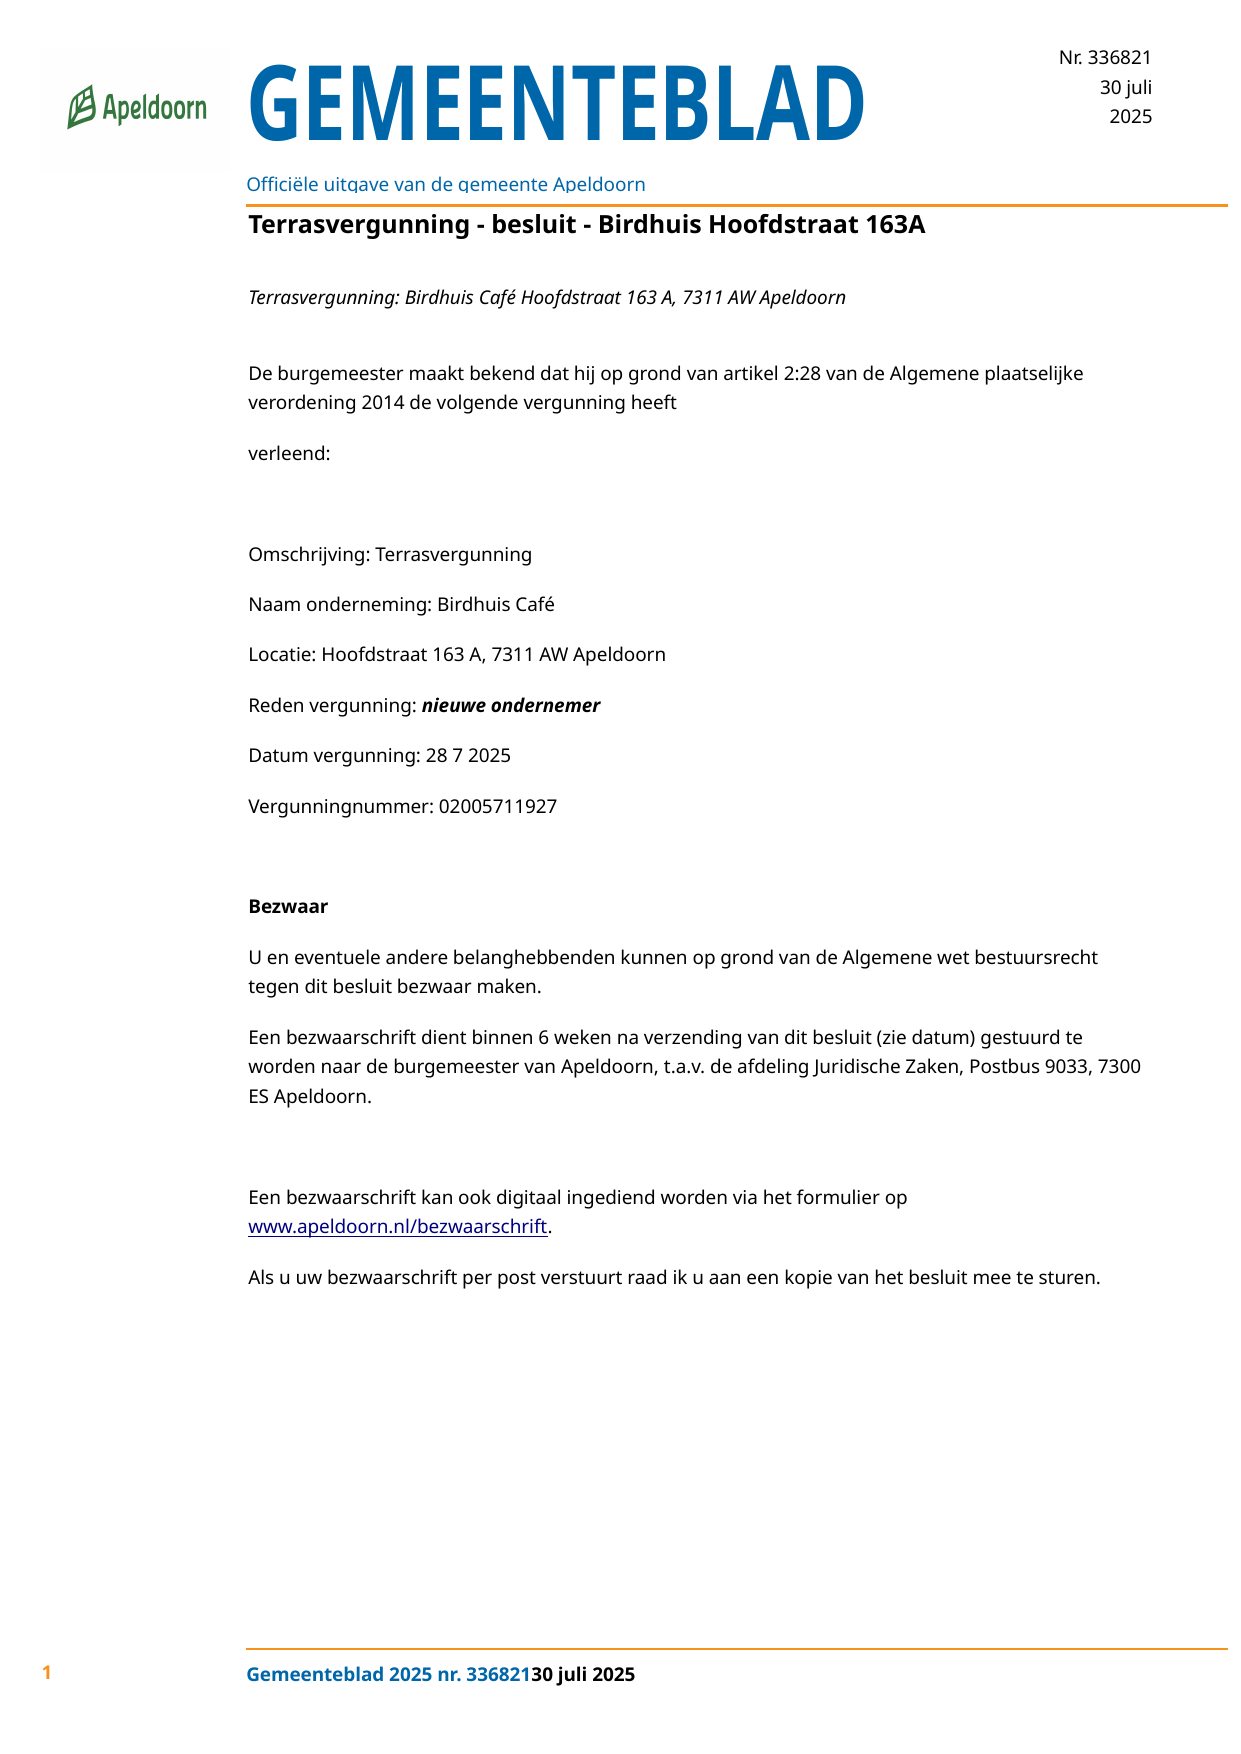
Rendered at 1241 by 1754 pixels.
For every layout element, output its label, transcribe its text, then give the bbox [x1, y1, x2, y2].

text verleend: [248, 440, 1152, 466]
text Als u uw bezwaarschrift per post verstuurt raad ik u aan een kopie van het besluit mee te sturen. [248, 1264, 1152, 1290]
text Vergunningnummer: 02005711927 [248, 793, 1152, 819]
text Bezwaar [248, 894, 1152, 919]
text Reden vergunning: nieuwe ondernemer [248, 692, 1152, 718]
text Terrasvergunning - besluit - Birdhuis Hoofdstraat 163A [248, 207, 1152, 241]
text U en eventuele andere belanghebbenden kunnen op grond van de Algemene wet bestuursrecht tegen dit besluit bezwaar maken. [248, 944, 1152, 999]
text Een bezwaarschrift dient binnen 6 weken na verzending van dit besluit (zie datum) gestuurd te worden naar de burgemeester van Apeldoorn, t.a.v. de afdeling Juridische Zaken, Postbus 9033, 7300 ES Apeldoorn. [248, 1024, 1152, 1109]
picture [41, 47, 231, 172]
text Omschrijving: Terrasvergunning [248, 541, 1152, 567]
text Terrasvergunning: Birdhuis Café Hoofdstraat 163 A, 7311 AW Apeldoorn [248, 284, 1152, 309]
text Een bezwaarschrift kan ook digitaal ingediend worden via het formulier op www.apeldoorn.nl/bezwaarschrift. [248, 1184, 1152, 1239]
text Naam onderneming: Birdhuis Café [248, 591, 1152, 617]
text Locatie: Hoofdstraat 163 A, 7311 AW Apeldoorn [248, 642, 1152, 667]
text Datum vergunning: 28 7 2025 [248, 742, 1152, 768]
text De burgemeester maakt bekend dat hij op grond van artikel 2:28 van de Algemene plaatselijke verordening 2014 de volgende vergunning heeft [248, 360, 1152, 415]
